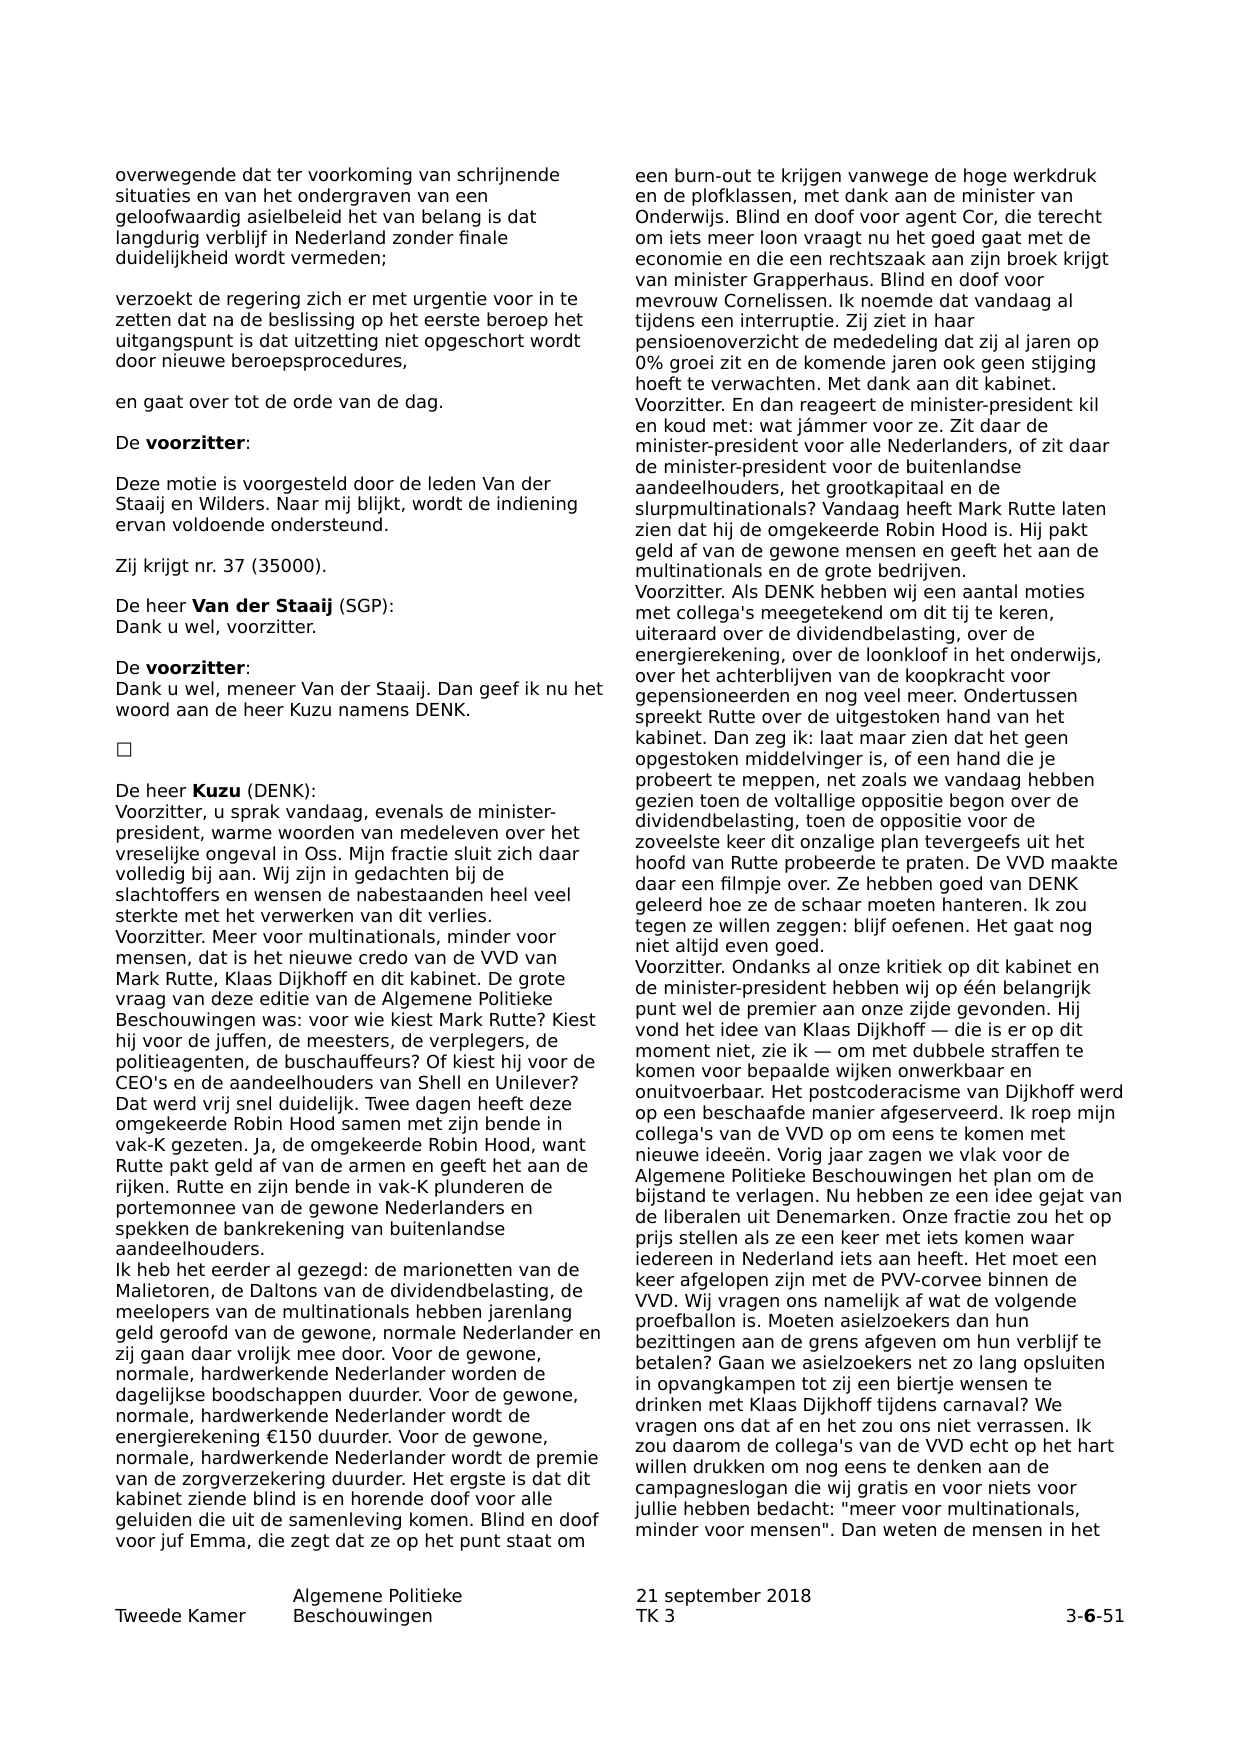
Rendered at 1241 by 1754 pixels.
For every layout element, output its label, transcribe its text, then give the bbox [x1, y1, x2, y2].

text Voorzitter. En dan reageert de minister-president kil en koud met: wat jámmer voor ze. Zit daar de minister-president voor alle Nederlanders, of zit daar de minister-president voor de buitenlandse aandeelhouders, het grootkapitaal en de slurpmultinationals? Vandaag heeft Mark Rutte laten zien dat hij de omgekeerde Robin Hood is. Hij pakt geld af van de gewone mensen en geeft het aan de multinationals en de grote bedrijven. [635, 394, 1125, 582]
text De heer Kuzu (DENK): [115, 781, 605, 802]
text Voorzitter. Ondanks al onze kritiek op dit kabinet en de minister-president hebben wij op één belangrijk punt wel de premier aan onze zijde gevonden. Hij vond het idee van Klaas Dijkhoff — die is er op dit moment niet, zie ik — om met dubbele straffen te komen voor bepaalde wijken onwerkbaar en onuitvoerbaar. Het postcoderacisme van Dijkhoff werd op een beschaafde manier afgeserveerd. Ik roep mijn collega's van de VVD op om eens te komen met nieuwe ideeën. Vorig jaar zagen we vlak voor de Algemene Politieke Beschouwingen het plan om de bijstand te verlagen. Nu hebben ze een idee gejat van de liberalen uit Denemarken. Onze fractie zou het op prijs stellen als ze een keer met iets komen waar iedereen in Nederland iets aan heeft. Het moet een keer afgelopen zijn met de PVV-corvee binnen de VVD. Wij vragen ons namelijk af wat de volgende proefballon is. Moeten asielzoekers dan hun bezittingen aan de grens afgeven om hun verblijf te betalen? Gaan we asielzoekers net zo lang opsluiten in opvangkampen tot zij een biertje wensen te drinken met Klaas Dijkhoff tijdens carnaval? We vragen ons dat af en het zou ons niet verrassen. Ik zou daarom de collega's van de VVD echt op het hart willen drukken om nog eens te denken aan de campagneslogan die wij gratis en voor niets voor jullie hebben bedacht: "meer voor multinationals, minder voor mensen". Dan weten de mensen in het [635, 957, 1125, 1540]
text Deze motie is voorgesteld door de leden Van der Staaij en Wilders. Naar mij blijkt, wordt de indiening ervan voldoende ondersteund. [115, 473, 605, 536]
text Dank u wel, voorzitter. [115, 617, 605, 638]
text Ik heb het eerder al gezegd: de marionetten van de Malietoren, de Daltons van de dividendbelasting, de meelopers van de multinationals hebben jarenlang geld geroofd van de gewone, normale Nederlander en zij gaan daar vrolijk mee door. Voor de gewone, normale, hardwerkende Nederlander worden de dagelijkse boodschappen duurder. Voor de gewone, normale, hardwerkende Nederlander wordt de energierekening €150 duurder. Voor de gewone, normale, hardwerkende Nederlander wordt de premie van de zorgverzekering duurder. Het ergste is dat dit kabinet ziende blind is en horende doof voor alle geluiden die uit de samenleving komen. Blind en doof voor juf Emma, die zegt dat ze op het punt staat om [115, 1260, 605, 1552]
text De voorzitter: [115, 433, 605, 453]
text Voorzitter. Als DENK hebben wij een aantal moties met collega's meegetekend om dit tij te keren, uiteraard over de dividendbelasting, over de energierekening, over de loonkloof in het onderwijs, over het achterblijven van de koopkracht voor gepensioneerden en nog veel meer. Ondertussen spreekt Rutte over de uitgestoken hand van het kabinet. Dan zeg ik: laat maar zien dat het geen opgestoken middelvinger is, of een hand die je probeert te meppen, net zoals we vandaag hebben gezien toen de voltallige oppositie begon over de dividendbelasting, toen de oppositie voor de zoveelste keer dit onzalige plan tevergeefs uit het hoofd van Rutte probeerde te praten. De VVD maakte daar een filmpje over. Ze hebben goed van DENK geleerd hoe ze de schaar moeten hanteren. Ik zou tegen ze willen zeggen: blijf oefenen. Het gaat nog niet altijd even goed. [635, 582, 1125, 957]
text een burn-out te krijgen vanwege de hoge werkdruk en de plofklassen, met dank aan de minister van Onderwijs. Blind en doof voor agent Cor, die terecht om iets meer loon vraagt nu het goed gaat met de economie en die een rechtszaak aan zijn broek krijgt van minister Grapperhaus. Blind en doof voor mevrouw Cornelissen. Ik noemde dat vandaag al tijdens een interruptie. Zij ziet in haar pensioenoverzicht de mededeling dat zij al jaren op 0% groei zit en de komende jaren ook geen stijging hoeft te verwachten. Met dank aan dit kabinet. [635, 165, 1125, 394]
text De heer Van der Staaij (SGP): [115, 596, 605, 617]
text Voorzitter, u sprak vandaag, evenals de minister-president, warme woorden van medeleven over het vreselijke ongeval in Oss. Mijn fractie sluit zich daar volledig bij aan. Wij zijn in gedachten bij de slachtoffers en wensen de nabestaanden heel veel sterkte met het verwerken van dit verlies. [115, 802, 605, 927]
text Zij krijgt nr. 37 (35000). [115, 556, 605, 576]
text verzoekt de regering zich er met urgentie voor in te zetten dat na de beslissing op het eerste beroep het uitgangspunt is dat uitzetting niet opgeschort wordt door nieuwe beroepsprocedures, [115, 289, 605, 372]
text Dank u wel, meneer Van der Staaij. Dan geef ik nu het woord aan de heer Kuzu namens DENK. [115, 678, 605, 720]
text ⬜ [115, 740, 605, 761]
text Voorzitter. Meer voor multinationals, minder voor mensen, dat is het nieuwe credo van de VVD van Mark Rutte, Klaas Dijkhoff en dit kabinet. De grote vraag van deze editie van de Algemene Politieke Beschouwingen was: voor wie kiest Mark Rutte? Kiest hij voor de juffen, de meesters, de verplegers, de politieagenten, de buschauffeurs? Of kiest hij voor de CEO's en de aandeelhouders van Shell en Unilever? Dat werd vrij snel duidelijk. Twee dagen heeft deze omgekeerde Robin Hood samen met zijn bende in vak-K gezeten. Ja, de omgekeerde Robin Hood, want Rutte pakt geld af van de armen en geeft het aan de rijken. Rutte en zijn bende in vak-K plunderen de portemonnee van de gewone Nederlanders en spekken de bankrekening van buitenlandse aandeelhouders. [115, 927, 605, 1260]
text en gaat over tot de orde van de dag. [115, 392, 605, 413]
text overwegende dat ter voorkoming van schrijnende situaties en van het ondergraven van een geloofwaardig asielbeleid het van belang is dat langdurig verblijf in Nederland zonder finale duidelijkheid wordt vermeden; [115, 165, 605, 269]
text De voorzitter: [115, 658, 605, 678]
